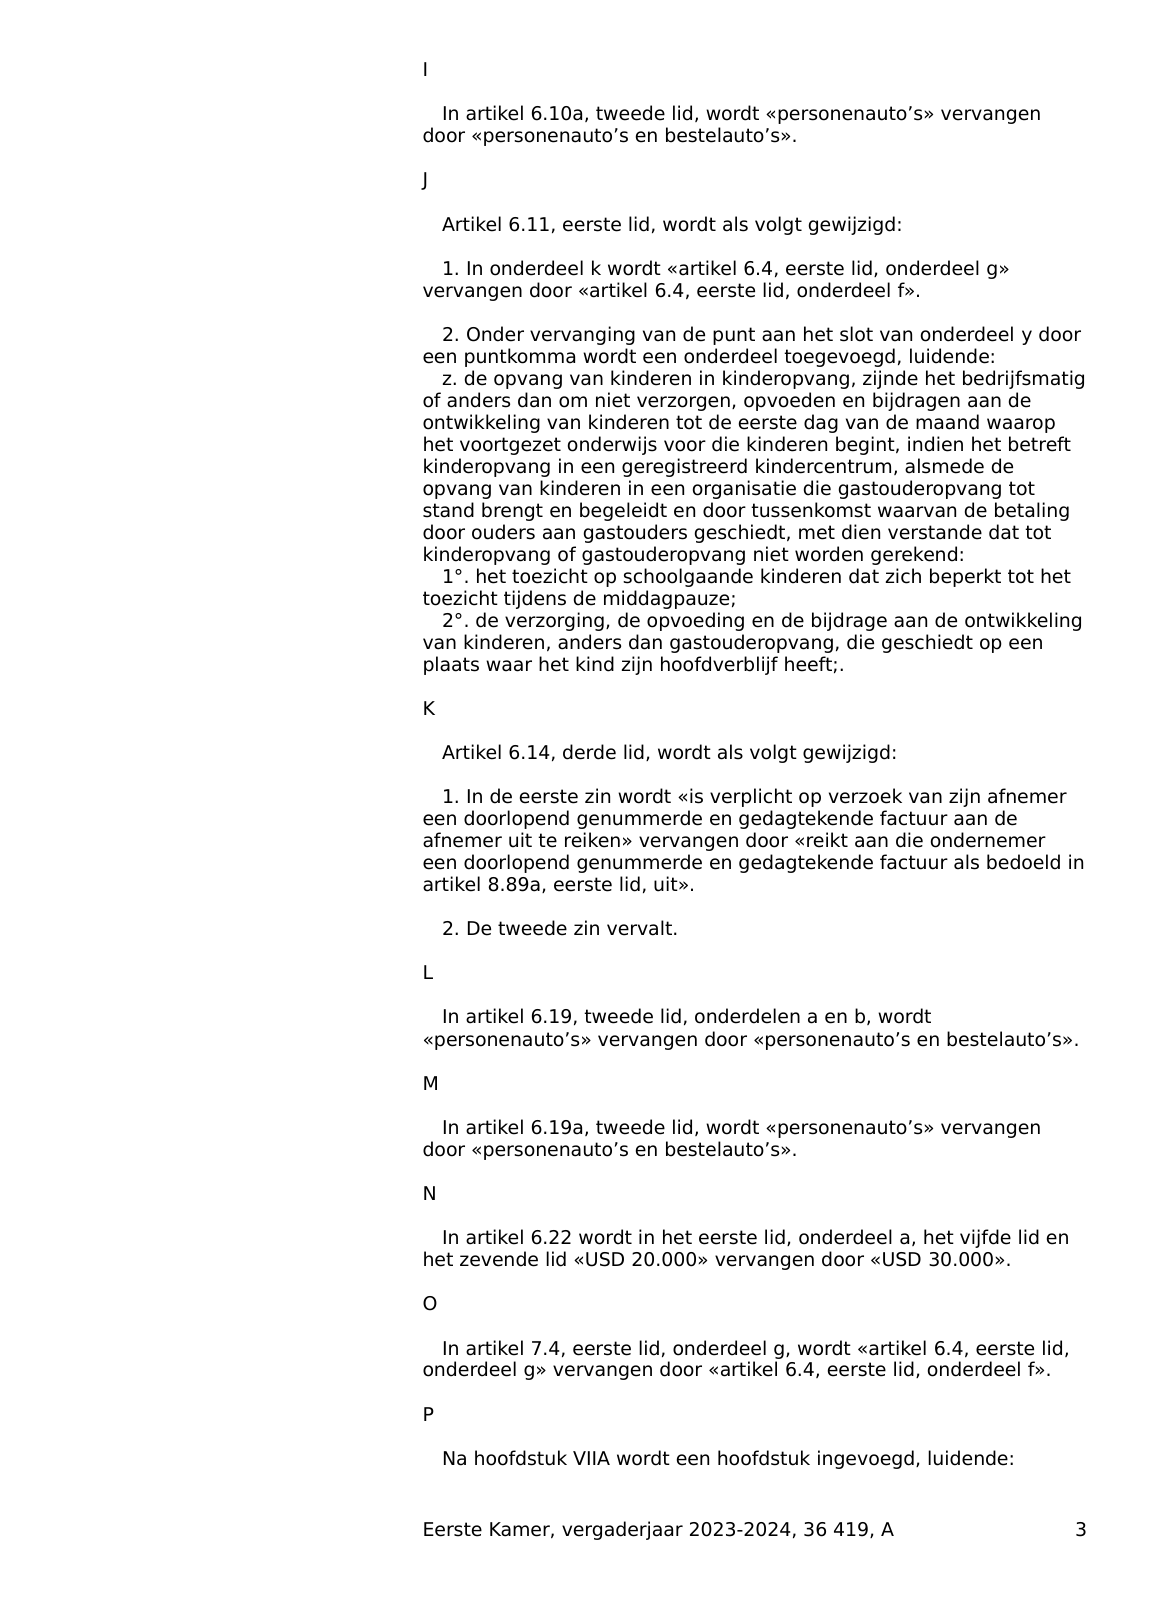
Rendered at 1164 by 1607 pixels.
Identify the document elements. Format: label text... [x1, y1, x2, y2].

text P [422, 1403, 1087, 1426]
text J [422, 169, 1087, 191]
text I [422, 59, 1087, 81]
text L [422, 962, 1087, 984]
text O [422, 1293, 1087, 1315]
text In artikel 6.10a, tweede lid, wordt «personenauto’s» vervangen door «personenauto’s en bestelauto’s». [422, 103, 1087, 147]
text 2. Onder vervanging van de punt aan het slot van onderdeel y door een puntkomma wordt een onderdeel toegevoegd, luidende: [422, 324, 1087, 368]
text In artikel 6.19a, tweede lid, wordt «personenauto’s» vervangen door «personenauto’s en bestelauto’s». [422, 1117, 1087, 1161]
text In artikel 7.4, eerste lid, onderdeel g, wordt «artikel 6.4, eerste lid, onderdeel g» vervangen door «artikel 6.4, eerste lid, onderdeel f». [422, 1337, 1087, 1381]
text 1. In de eerste zin wordt «is verplicht op verzoek van zijn afnemer een doorlopend genummerde en gedagtekende factuur aan de afnemer uit te reiken» vervangen door «reikt aan die ondernemer een doorlopend genummerde en gedagtekende factuur als bedoeld in artikel 8.89a, eerste lid, uit». [422, 786, 1087, 896]
text In artikel 6.19, tweede lid, onderdelen a en b, wordt «personenauto’s» vervangen door «personenauto’s en bestelauto’s». [422, 1006, 1087, 1050]
text Artikel 6.14, derde lid, wordt als volgt gewijzigd: [422, 742, 1087, 764]
text M [422, 1073, 1087, 1094]
text K [422, 698, 1087, 720]
text z. de opvang van kinderen in kinderopvang, zijnde het bedrijfsmatig of anders dan om niet verzorgen, opvoeden en bijdragen aan de ontwikkeling van kinderen tot de eerste dag van de maand waarop het voortgezet onderwijs voor die kinderen begint, indien het betreft kinderopvang in een geregistreerd kindercentrum, alsmede de opvang van kinderen in een organisatie die gastouderopvang tot stand brengt en begeleidt en door tussenkomst waarvan de betaling door ouders aan gastouders geschiedt, met dien verstande dat tot kinderopvang of gastouderopvang niet worden gerekend: [422, 368, 1087, 566]
text In artikel 6.22 wordt in het eerste lid, onderdeel a, het vijfde lid en het zevende lid «USD 20.000» vervangen door «USD 30.000». [422, 1227, 1087, 1271]
text 2°. de verzorging, de opvoeding en de bijdrage aan de ontwikkeling van kinderen, anders dan gastouderopvang, die geschiedt op een plaats waar het kind zijn hoofdverblijf heeft;. [422, 609, 1087, 676]
text 2. De tweede zin vervalt. [422, 918, 1087, 940]
text Artikel 6.11, eerste lid, wordt als volgt gewijzigd: [422, 213, 1087, 236]
text N [422, 1183, 1087, 1205]
text 1. In onderdeel k wordt «artikel 6.4, eerste lid, onderdeel g» vervangen door «artikel 6.4, eerste lid, onderdeel f». [422, 258, 1087, 302]
text 1°. het toezicht op schoolgaande kinderen dat zich beperkt tot het toezicht tijdens de middagpauze; [422, 566, 1087, 609]
text Na hoofdstuk VIIA wordt een hoofdstuk ingevoegd, luidende: [422, 1448, 1087, 1470]
